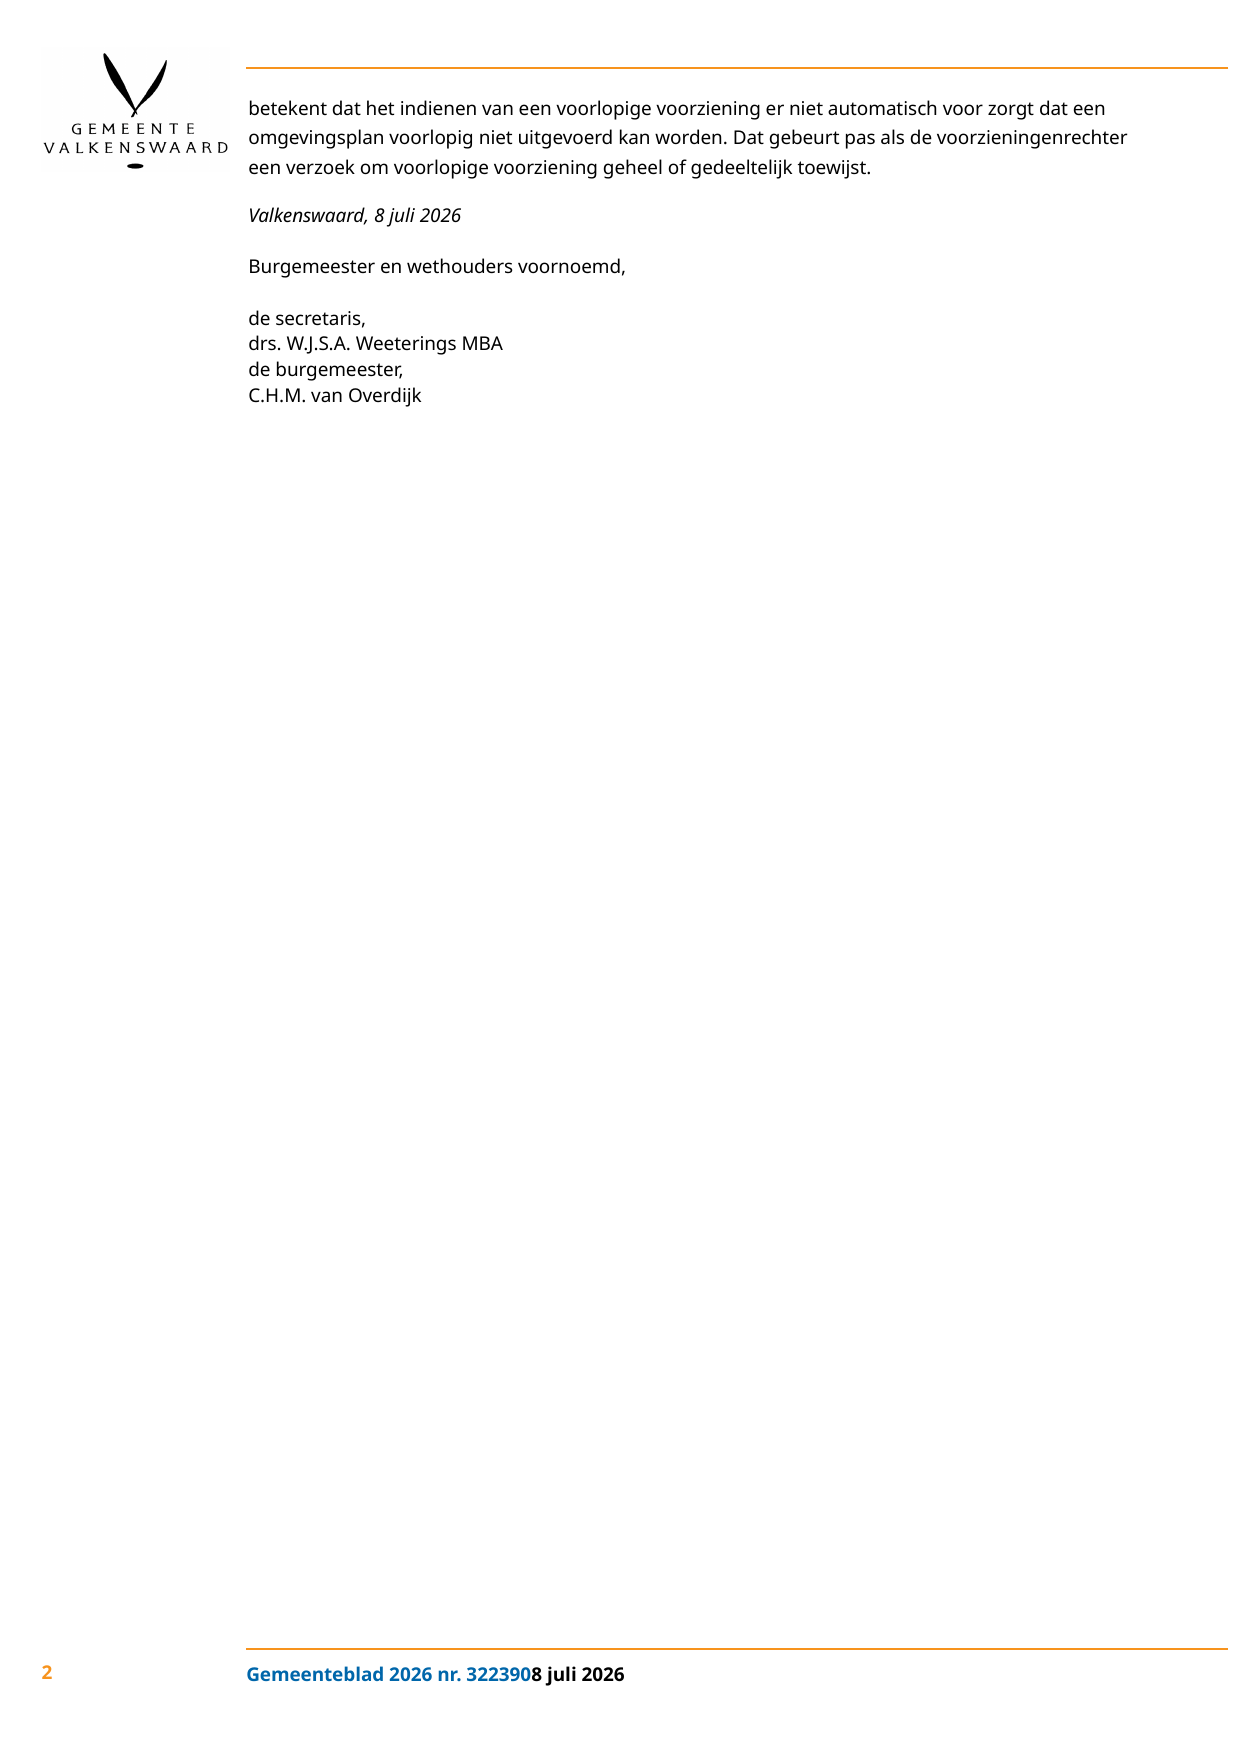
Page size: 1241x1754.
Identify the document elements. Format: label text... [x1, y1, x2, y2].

text betekent dat het indienen van een voorlopige voorziening er niet automatisch voor zorgt dat een omgevingsplan voorlopig niet uitgevoerd kan worden. Dat gebeurt pas als de voorzieningenrechter een verzoek om voorlopige voorziening geheel of gedeeltelijk toewijst. [248, 95, 1152, 180]
text drs. W.J.S.A. Weeterings MBA [248, 330, 1152, 356]
text de secretaris, [248, 305, 1152, 330]
text de burgemeester, [248, 356, 1152, 382]
picture [41, 47, 231, 172]
text Valkenswaard, 8 juli 2026 [248, 202, 1152, 227]
text C.H.M. van Overdijk [248, 382, 1152, 408]
text Burgemeester en wethouders voornoemd, [248, 253, 1152, 279]
